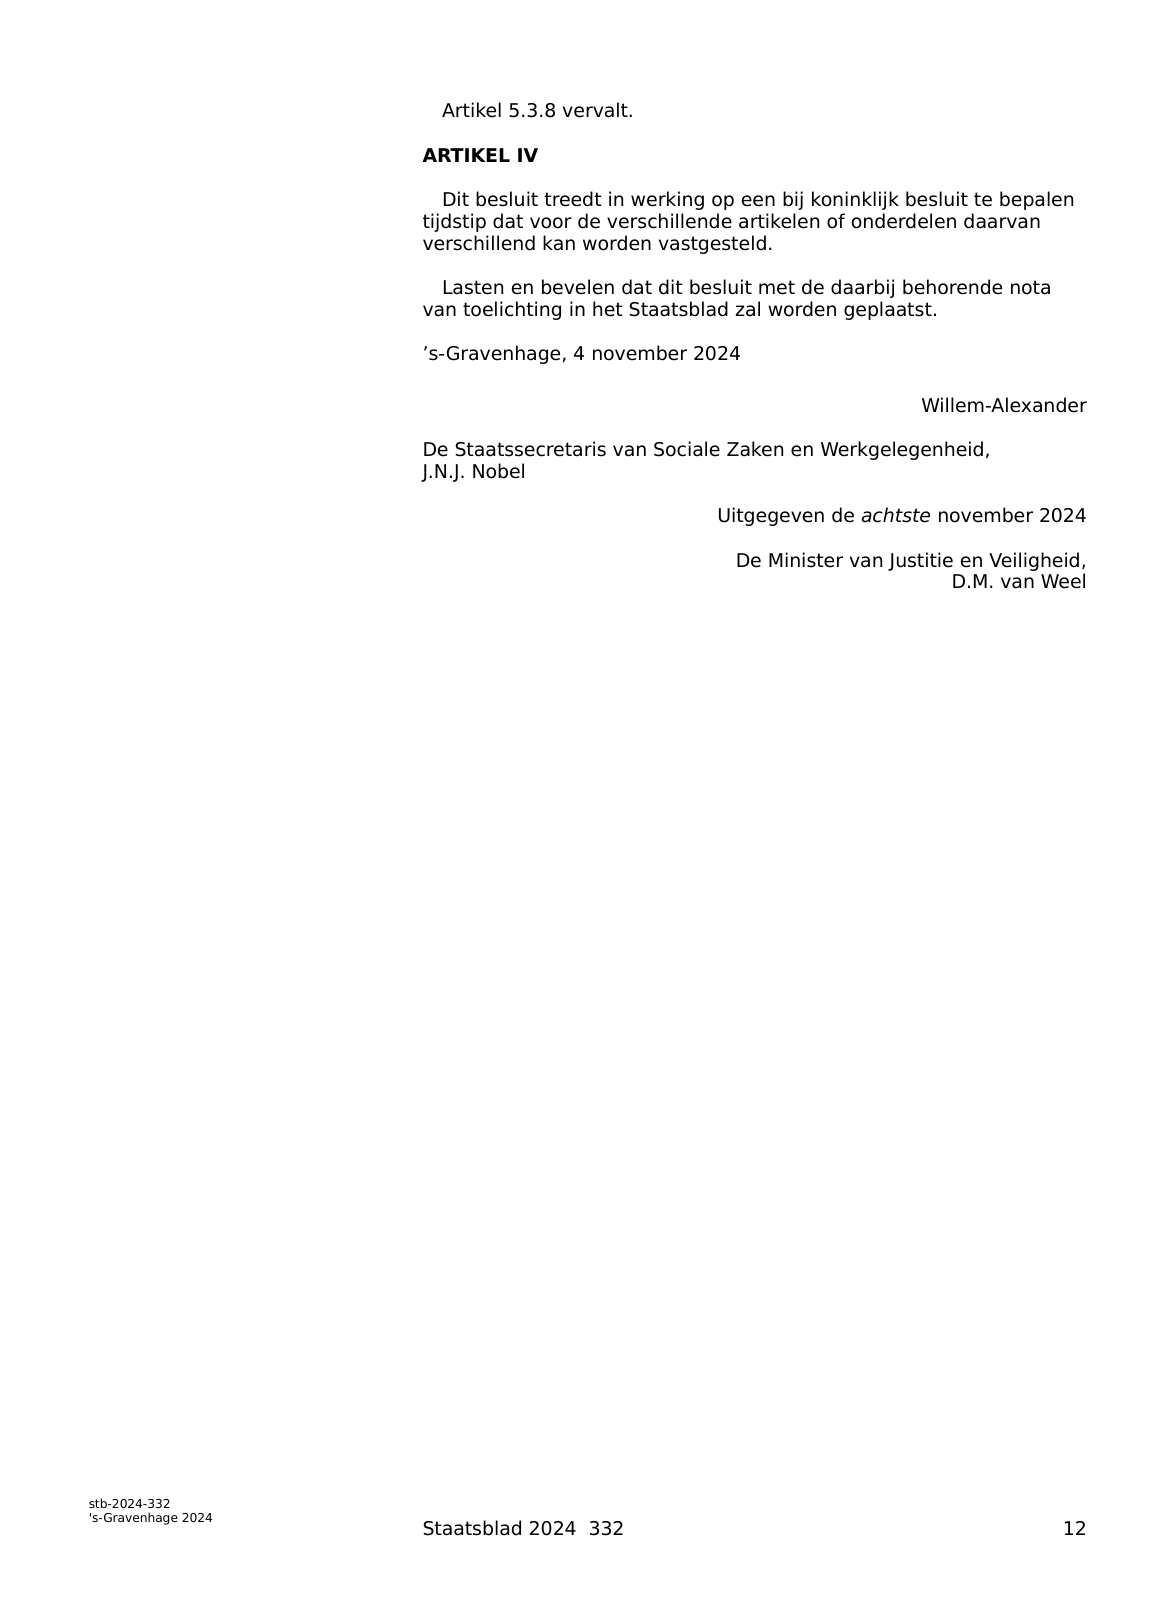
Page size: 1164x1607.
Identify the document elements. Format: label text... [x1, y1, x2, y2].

subtitle ARTIKEL IV [422, 144, 1087, 167]
text Uitgegeven de achtste november 2024 [422, 505, 1087, 527]
text ’s-Gravenhage, 4 november 2024 [422, 343, 1087, 365]
text Dit besluit treedt in werking op een bij koninklijk besluit te bepalen tijdstip dat voor de verschillende artikelen of onderdelen daarvan verschillend kan worden vastgesteld. [422, 189, 1087, 255]
text De Minister van Justitie en Veiligheid, D.M. van Weel [422, 549, 1087, 593]
text 's-Gravenhage 2024 [88, 1511, 323, 1525]
text De Staatssecretaris van Sociale Zaken en Werkgelegenheid, J.N.J. Nobel [422, 439, 1087, 483]
text Artikel 5.3.8 vervalt. [422, 100, 1087, 122]
text Willem-Alexander [422, 395, 1087, 417]
text stb-2024-332 [88, 1497, 323, 1511]
text Lasten en bevelen dat dit besluit met de daarbij behorende nota van toelichting in het Staatsblad zal worden geplaatst. [422, 277, 1087, 321]
